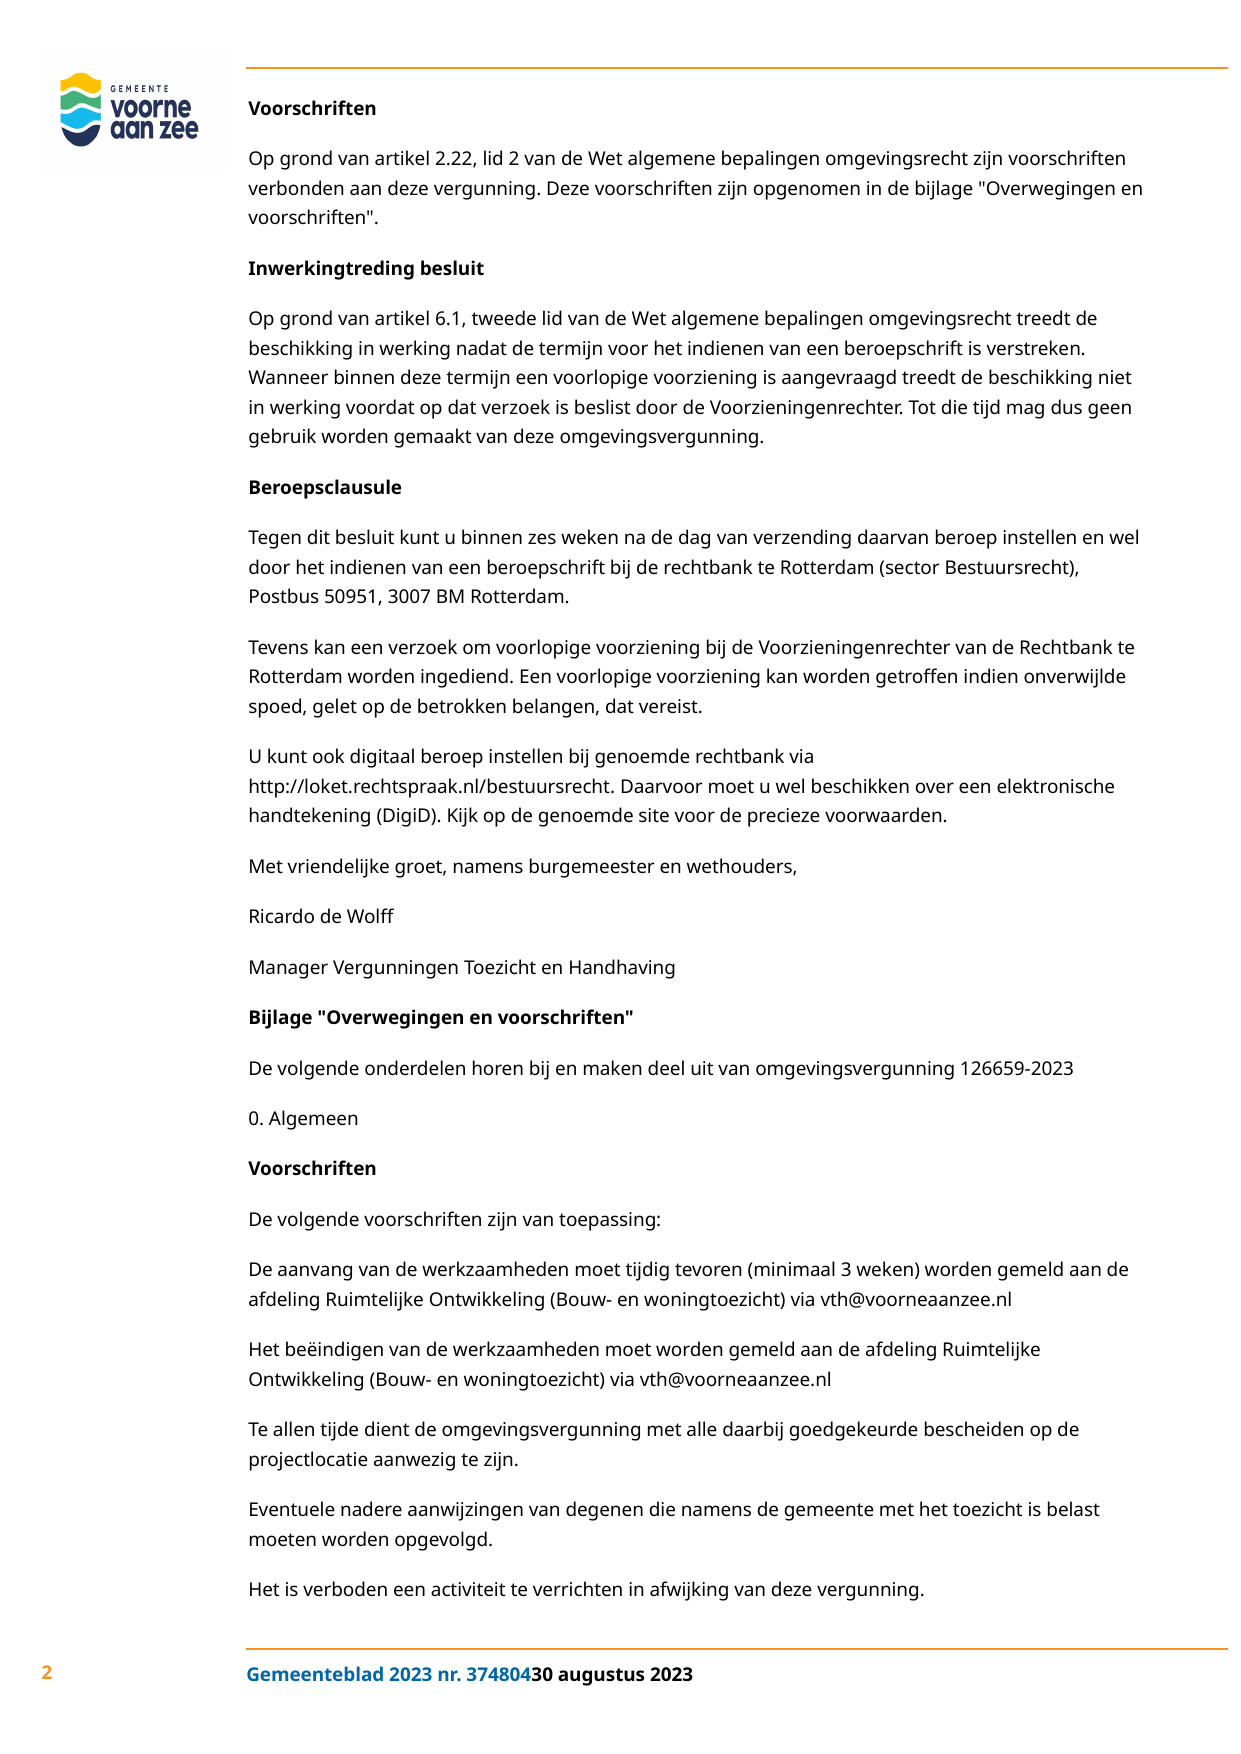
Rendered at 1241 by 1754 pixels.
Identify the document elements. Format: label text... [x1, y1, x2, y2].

text Tegen dit besluit kunt u binnen zes weken na de dag van verzending daarvan beroep instellen en wel door het indienen van een beroepschrift bij de rechtbank te Rotterdam (sector Bestuursrecht), Postbus 50951, 3007 BM Rotterdam. [248, 524, 1152, 609]
text Voorschriften [248, 95, 1152, 121]
text Op grond van artikel 2.22, lid 2 van de Wet algemene bepalingen omgevingsrecht zijn voorschriften verbonden aan deze vergunning. Deze voorschriften zijn opgenomen in de bijlage "Overwegingen en voorschriften". [248, 145, 1152, 230]
text Met vriendelijke groet, namens burgemeester en wethouders, [248, 853, 1152, 879]
text De volgende onderdelen horen bij en maken deel uit van omgevingsvergunning 126659-2023 [248, 1055, 1152, 1081]
text Manager Vergunningen Toezicht en Handhaving [248, 954, 1152, 980]
text Tevens kan een verzoek om voorlopige voorziening bij de Voorzieningenrechter van de Rechtbank te Rotterdam worden ingediend. Een voorlopige voorziening kan worden getroffen indien onverwijlde spoed, gelet op de betrokken belangen, dat vereist. [248, 634, 1152, 719]
text Eventuele nadere aanwijzingen van degenen die namens de gemeente met het toezicht is belast moeten worden opgevolgd. [248, 1496, 1152, 1552]
text 0. Algemeen [248, 1105, 1152, 1131]
text U kunt ook digitaal beroep instellen bij genoemde rechtbank via http://loket.rechtspraak.nl/bestuursrecht. Daarvoor moet u wel beschikken over een elektronische handtekening (DigiD). Kijk op de genoemde site voor de precieze voorwaarden. [248, 743, 1152, 828]
text Het is verboden een activiteit te verrichten in afwijking van deze vergunning. [248, 1576, 1152, 1602]
text Op grond van artikel 6.1, tweede lid van de Wet algemene bepalingen omgevingsrecht treedt de beschikking in werking nadat de termijn voor het indienen van een beroepschrift is verstreken. Wanneer binnen deze termijn een voorlopige voorziening is aangevraagd treedt de beschikking niet in werking voordat op dat verzoek is beslist door de Voorzieningenrechter. Tot die tijd mag dus geen gebruik worden gemaakt van deze omgevingsvergunning. [248, 305, 1152, 449]
text Inwerkingtreding besluit [248, 255, 1152, 281]
text Beroepsclausule [248, 474, 1152, 500]
text Te allen tijde dient de omgevingsvergunning met alle daarbij goedgekeurde bescheiden op de projectlocatie aanwezig te zijn. [248, 1416, 1152, 1472]
text Ricardo de Wolff [248, 903, 1152, 929]
text De volgende voorschriften zijn van toepassing: [248, 1206, 1152, 1232]
text Het beëindigen van de werkzaamheden moet worden gemeld aan de afdeling Ruimtelijke Ontwikkeling (Bouw- en woningtoezicht) via vth@voorneaanzee.nl [248, 1336, 1152, 1392]
text De aanvang van de werkzaamheden moet tijdig tevoren (minimaal 3 weken) worden gemeld aan de afdeling Ruimtelijke Ontwikkeling (Bouw- en woningtoezicht) via vth@voorneaanzee.nl [248, 1256, 1152, 1312]
picture [41, 47, 231, 172]
text Bijlage "Overwegingen en voorschriften" [248, 1004, 1152, 1030]
text Voorschriften [248, 1156, 1152, 1181]
